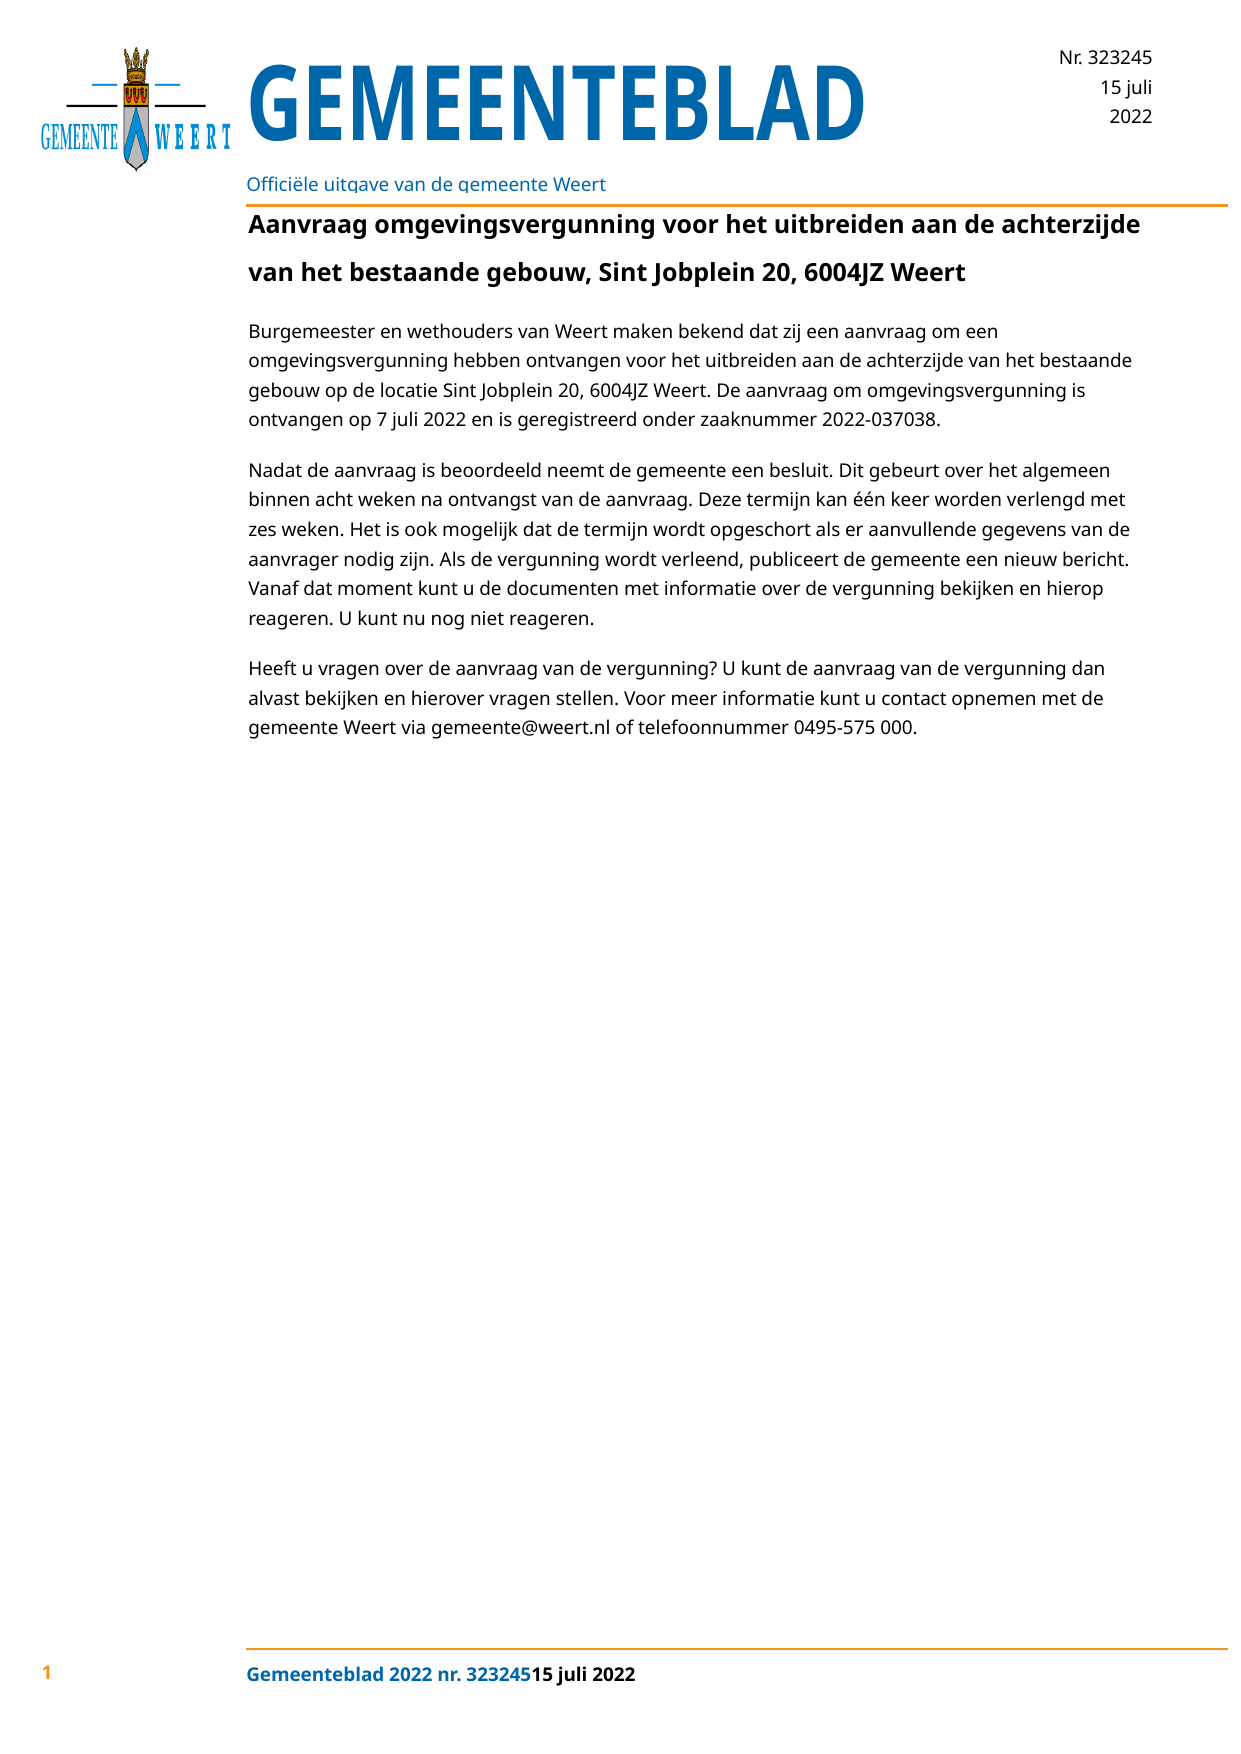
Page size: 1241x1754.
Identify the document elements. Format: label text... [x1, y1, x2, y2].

picture [41, 47, 231, 172]
text Heeft u vragen over de aanvraag van de vergunning? U kunt de aanvraag van de vergunning dan alvast bekijken en hierover vragen stellen. Voor meer informatie kunt u contact opnemen met de gemeente Weert via gemeente@weert.nl of telefoonnummer 0495-575 000. [248, 655, 1152, 740]
text Nadat de aanvraag is beoordeeld neemt de gemeente een besluit. Dit gebeurt over het algemeen binnen acht weken na ontvangst van de aanvraag. Deze termijn kan één keer worden verlengd met zes weken. Het is ook mogelijk dat de termijn wordt opgeschort als er aanvullende gegevens van de aanvrager nodig zijn. Als de vergunning wordt verleend, publiceert de gemeente een nieuw bericht. Vanaf dat moment kunt u de documenten met informatie over de vergunning bekijken en hierop reageren. U kunt nu nog niet reageren. [248, 457, 1152, 631]
text Burgemeester en wethouders van Weert maken bekend dat zij een aanvraag om een omgevingsvergunning hebben ontvangen voor het uitbreiden aan de achterzijde van het bestaande gebouw op de locatie Sint Jobplein 20, 6004JZ Weert. De aanvraag om omgevingsvergunning is ontvangen op 7 juli 2022 en is geregistreerd onder zaaknummer 2022-037038. [248, 318, 1152, 432]
text Aanvraag omgevingsvergunning voor het uitbreiden aan de achterzijde van het bestaande gebouw, Sint Jobplein 20, 6004JZ Weert [248, 207, 1152, 288]
